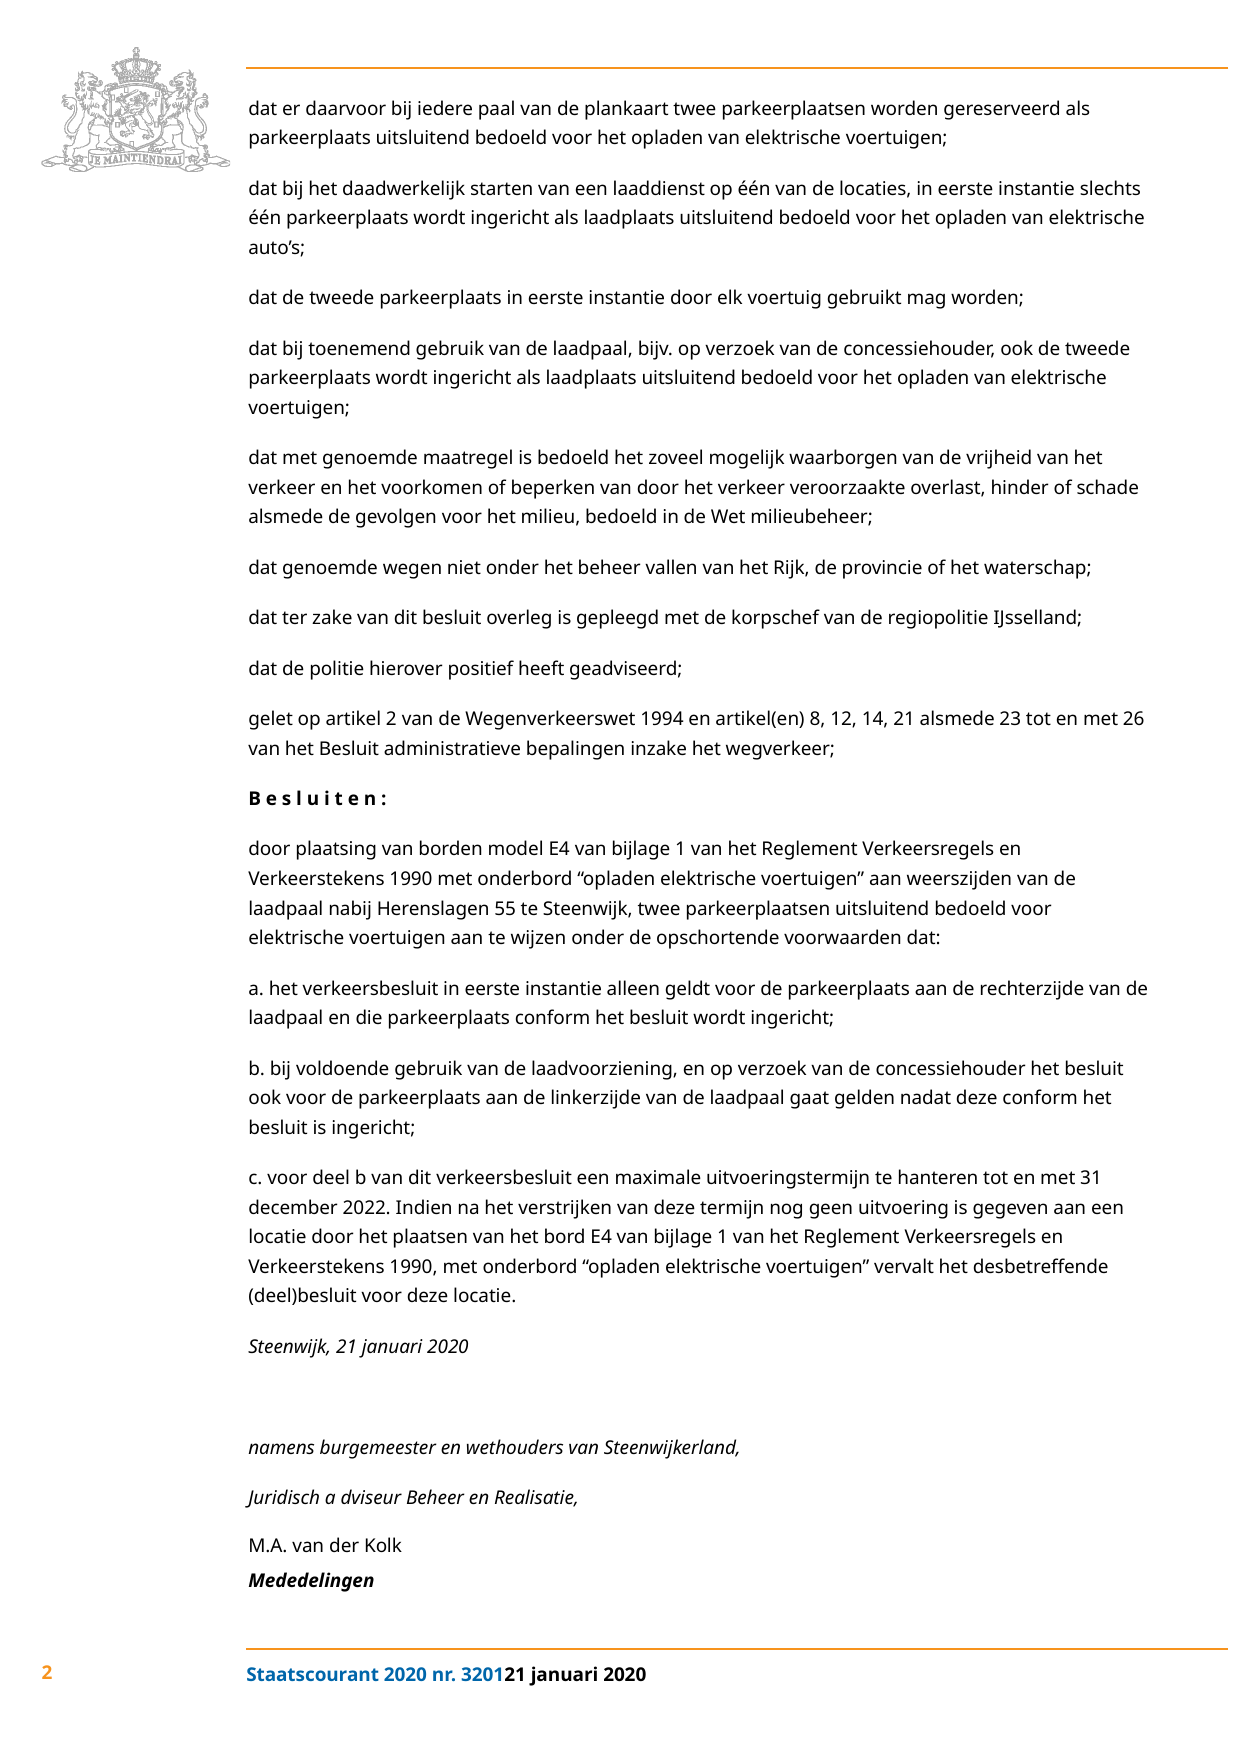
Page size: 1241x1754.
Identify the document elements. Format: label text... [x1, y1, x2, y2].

text dat bij toenemend gebruik van de laadpaal, bijv. op verzoek van de concessiehouder, ook de tweede parkeerplaats wordt ingericht als laadplaats uitsluitend bedoeld voor het opladen van elektrische voertuigen; [248, 335, 1152, 420]
text dat met genoemde maatregel is bedoeld het zoveel mogelijk waarborgen van de vrijheid van het verkeer en het voorkomen of beperken van door het verkeer veroorzaakte overlast, hinder of schade alsmede de gevolgen voor het milieu, bedoeld in de Wet milieubeheer; [248, 444, 1152, 529]
text door plaatsing van borden model E4 van bijlage 1 van het Reglement Verkeersregels en Verkeerstekens 1990 met onderbord “opladen elektrische voertuigen” aan weerszijden van de laadpaal nabij Herenslagen 55 te Steenwijk, twee parkeerplaatsen uitsluitend bedoeld voor elektrische voertuigen aan te wijzen onder de opschortende voorwaarden dat: [248, 836, 1152, 950]
text b. bij voldoende gebruik van de laadvoorziening, en op verzoek van de concessiehouder het besluit ook voor de parkeerplaats aan de linkerzijde van de laadpaal gaat gelden nadat deze conform het besluit is ingericht; [248, 1055, 1152, 1140]
text Juridisch a dviseur Beheer en Realisatie, [248, 1484, 1152, 1510]
text dat ter zake van dit besluit overleg is gepleegd met de korpschef van de regiopolitie IJsselland; [248, 604, 1152, 630]
text B e s l u i t e n : [248, 785, 1152, 811]
text dat de tweede parkeerplaats in eerste instantie door elk voertuig gebruikt mag worden; [248, 284, 1152, 310]
text Mededelingen [248, 1572, 1152, 1591]
text c. voor deel b van dit verkeersbesluit een maximale uitvoeringstermijn te hanteren tot en met 31 december 2022. Indien na het verstrijken van deze termijn nog geen uitvoering is gegeven aan een locatie door het plaatsen van het bord E4 van bijlage 1 van het Reglement Verkeersregels en Verkeerstekens 1990, met onderbord “opladen elektrische voertuigen” vervalt het desbetreffende (deel)besluit voor deze locatie. [248, 1164, 1152, 1308]
text dat genoemde wegen niet onder het beheer vallen van het Rijk, de provincie of het waterschap; [248, 554, 1152, 580]
text M.A. van der Kolk [248, 1532, 1152, 1558]
text namens burgemeester en wethouders van Steenwijkerland, [248, 1434, 1152, 1460]
text gelet op artikel 2 van de Wegenverkeerswet 1994 en artikel(en) 8, 12, 14, 21 alsmede 23 tot en met 26 van het Besluit administratieve bepalingen inzake het wegverkeer; [248, 705, 1152, 761]
text dat bij het daadwerkelijk starten van een laaddienst op één van de locaties, in eerste instantie slechts één parkeerplaats wordt ingericht als laadplaats uitsluitend bedoeld voor het opladen van elektrische auto’s; [248, 175, 1152, 260]
text dat de politie hierover positief heeft geadviseerd; [248, 655, 1152, 681]
text a. het verkeersbesluit in eerste instantie alleen geldt voor de parkeerplaats aan de rechterzijde van de laadpaal en die parkeerplaats conform het besluit wordt ingericht; [248, 975, 1152, 1030]
text Steenwijk, 21 januari 2020 [248, 1333, 1152, 1359]
picture [41, 47, 231, 172]
text dat er daarvoor bij iedere paal van de plankaart twee parkeerplaatsen worden gereserveerd als parkeerplaats uitsluitend bedoeld voor het opladen van elektrische voertuigen; [248, 95, 1152, 150]
